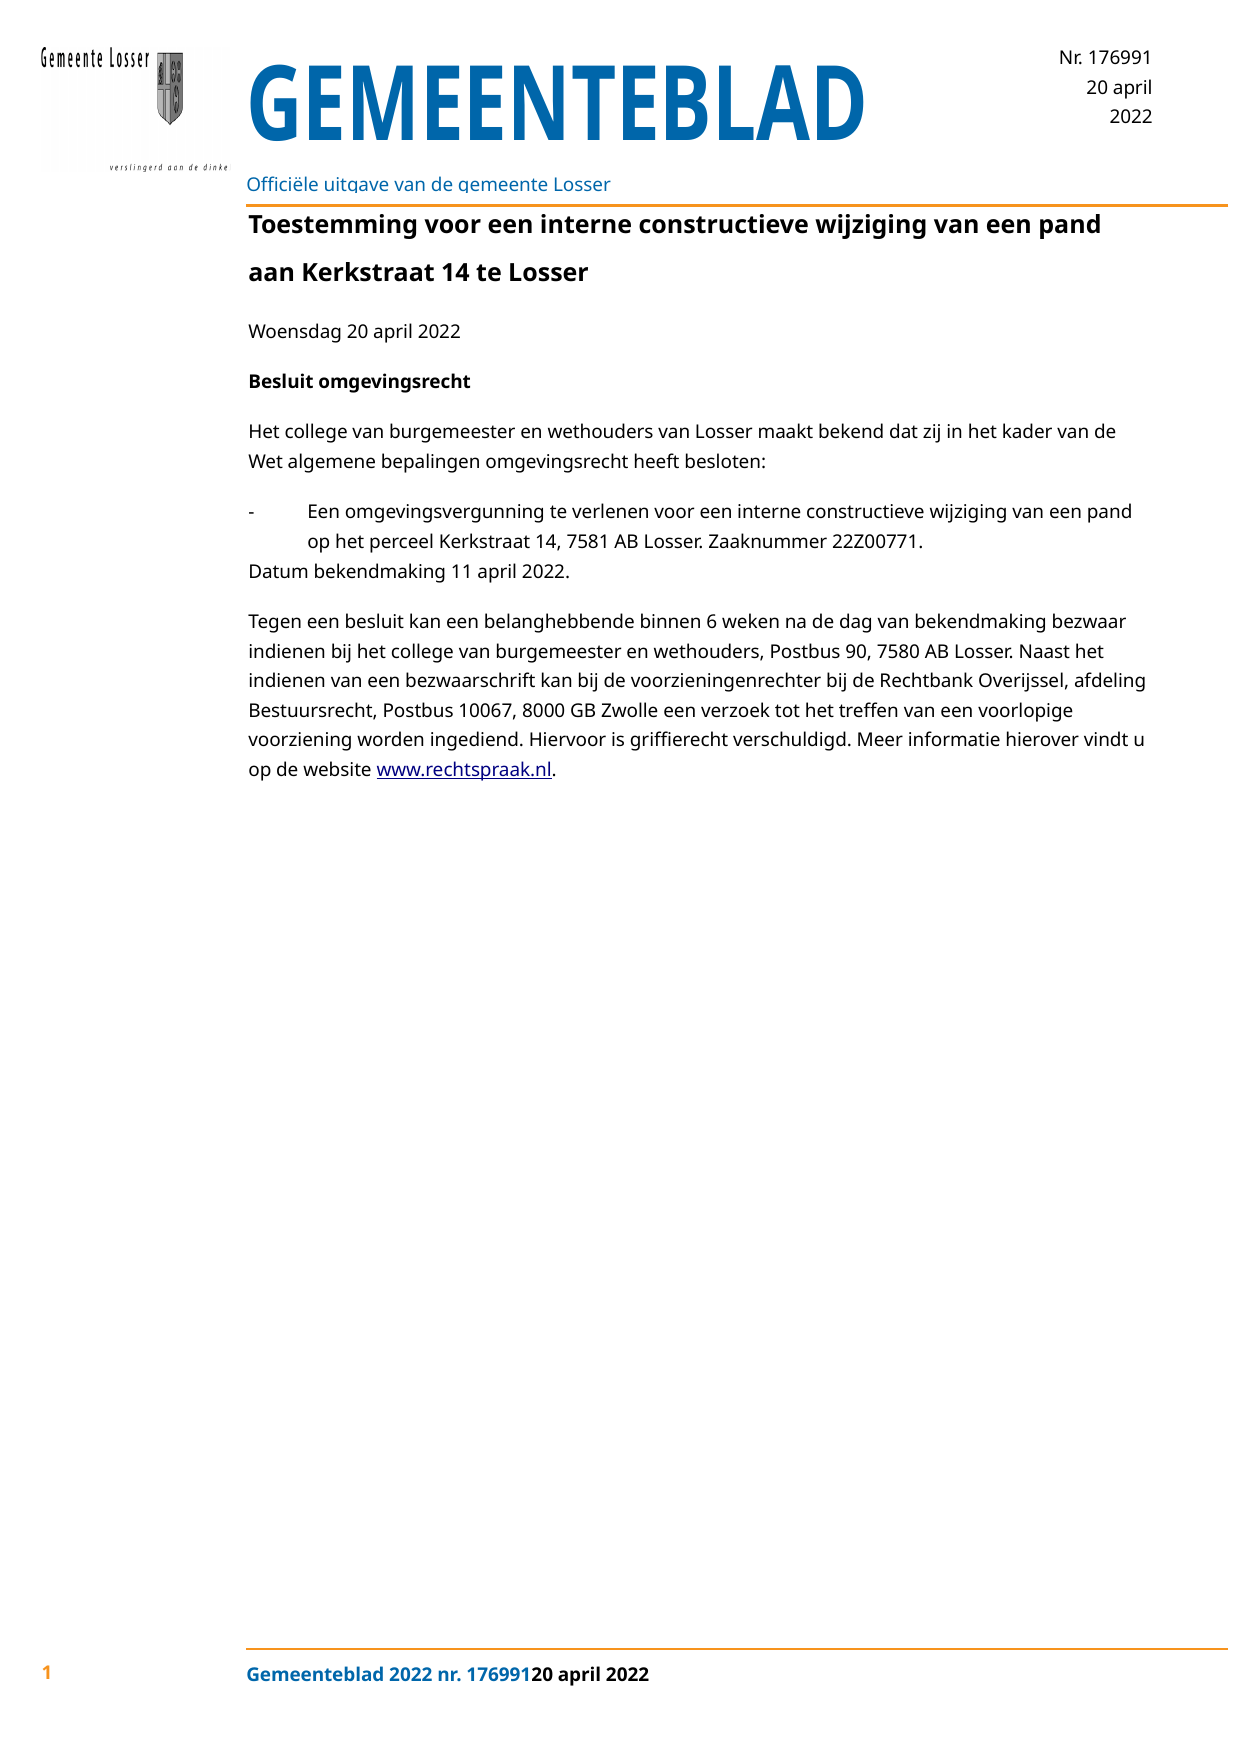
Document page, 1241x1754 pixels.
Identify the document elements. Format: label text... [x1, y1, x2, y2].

list Een omgevingsvergunning te verlenen voor een interne constructieve wijziging van een pand op het perceel Kerkstraat 14, 7581 AB Losser. Zaaknummer 22Z00771. [248, 499, 1152, 554]
picture [41, 47, 231, 172]
text Toestemming voor een interne constructieve wijziging van een pand aan Kerkstraat 14 te Losser [248, 207, 1152, 288]
text Het college van burgemeester en wethouders van Losser maakt bekend dat zij in het kader van de Wet algemene bepalingen omgevingsrecht heeft besloten: [248, 419, 1152, 474]
text Besluit omgevingsrecht [248, 368, 1152, 394]
text Tegen een besluit kan een belanghebbende binnen 6 weken na de dag van bekendmaking bezwaar indienen bij het college van burgemeester en wethouders, Postbus 90, 7580 AB Losser. Naast het indienen van een bezwaarschrift kan bij de voorzieningenrechter bij de Rechtbank Overijssel, afdeling Bestuursrecht, Postbus 10067, 8000 GB Zwolle een verzoek tot het treffen van een voorlopige voorziening worden ingediend. Hiervoor is griffierecht verschuldigd. Meer informatie hierover vindt u op de website www.rechtspraak.nl. [248, 608, 1152, 782]
text Woensdag 20 april 2022 [248, 318, 1152, 344]
text Datum bekendmaking 11 april 2022. [248, 558, 1152, 584]
